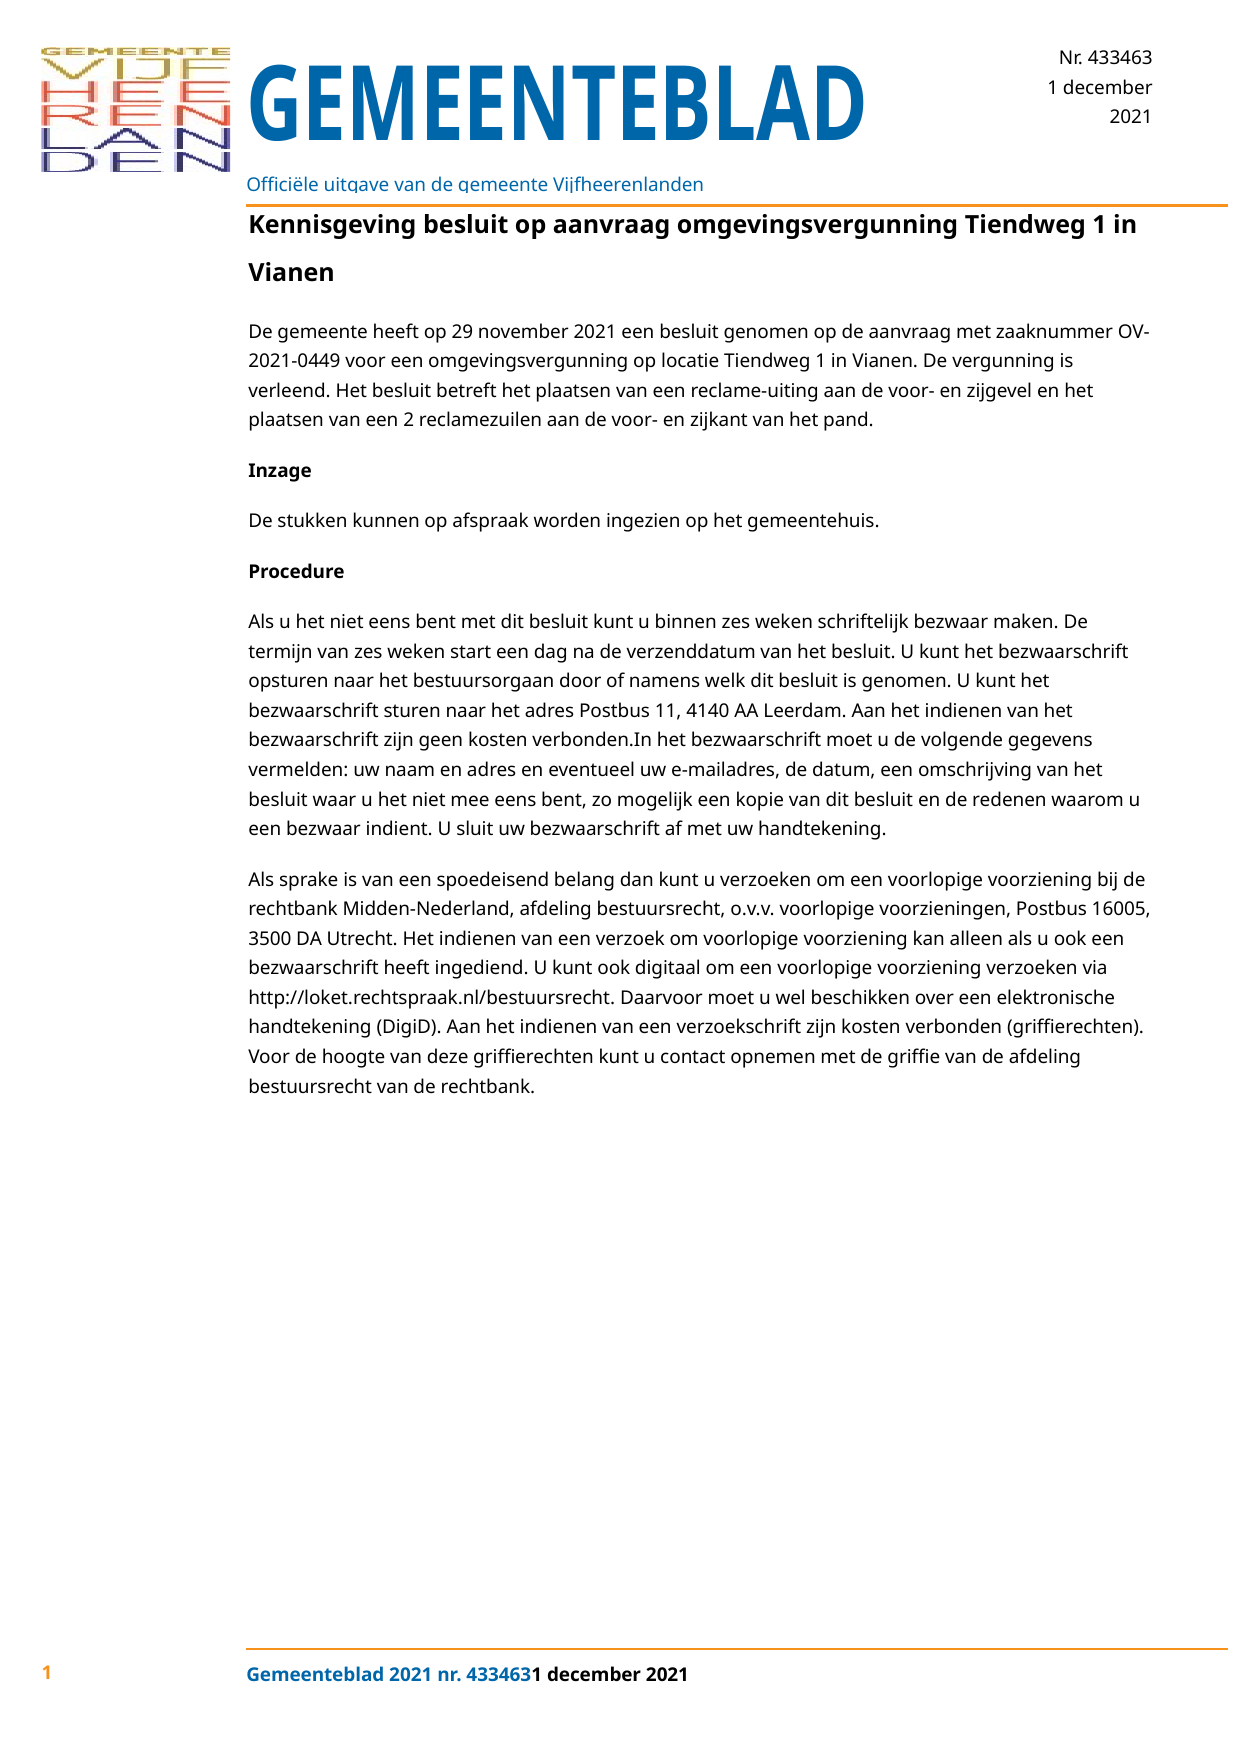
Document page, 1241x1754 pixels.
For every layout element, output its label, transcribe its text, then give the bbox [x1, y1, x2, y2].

text Als u het niet eens bent met dit besluit kunt u binnen zes weken schriftelijk bezwaar maken. De termijn van zes weken start een dag na de verzenddatum van het besluit. U kunt het bezwaarschrift opsturen naar het bestuursorgaan door of namens welk dit besluit is genomen. U kunt het bezwaarschrift sturen naar het adres Postbus 11, 4140 AA Leerdam. Aan het indienen van het bezwaarschrift zijn geen kosten verbonden.In het bezwaarschrift moet u de volgende gegevens vermelden: uw naam en adres en eventueel uw e-mailadres, de datum, een omschrijving van het besluit waar u het niet mee eens bent, zo mogelijk een kopie van dit besluit en de redenen waarom u een bezwaar indient. U sluit uw bezwaarschrift af met uw handtekening. [248, 608, 1152, 841]
text Procedure [248, 558, 1152, 584]
text Als sprake is van een spoedeisend belang dan kunt u verzoeken om een voorlopige voorziening bij de rechtbank Midden-Nederland, afdeling bestuursrecht, o.v.v. voorlopige voorzieningen, Postbus 16005, 3500 DA Utrecht. Het indienen van een verzoek om voorlopige voorziening kan alleen als u ook een bezwaarschrift heeft ingediend. U kunt ook digitaal om een voorlopige voorziening verzoeken via http://loket.rechtspraak.nl/bestuursrecht. Daarvoor moet u wel beschikken over een elektronische handtekening (DigiD). Aan het indienen van een verzoekschrift zijn kosten verbonden (griffierechten). Voor de hoogte van deze griffierechten kunt u contact opnemen met de griffie van de afdeling bestuursrecht van de rechtbank. [248, 866, 1152, 1099]
text De gemeente heeft op 29 november 2021 een besluit genomen op de aanvraag met zaaknummer OV-2021-0449 voor een omgevingsvergunning op locatie Tiendweg 1 in Vianen. De vergunning is verleend. Het besluit betreft het plaatsen van een reclame-uiting aan de voor- en zijgevel en het plaatsen van een 2 reclamezuilen aan de voor- en zijkant van het pand. [248, 318, 1152, 432]
text Inzage [248, 457, 1152, 483]
text De stukken kunnen op afspraak worden ingezien op het gemeentehuis. [248, 507, 1152, 533]
picture [41, 47, 231, 172]
text Kennisgeving besluit op aanvraag omgevingsvergunning Tiendweg 1 in Vianen [248, 207, 1152, 288]
